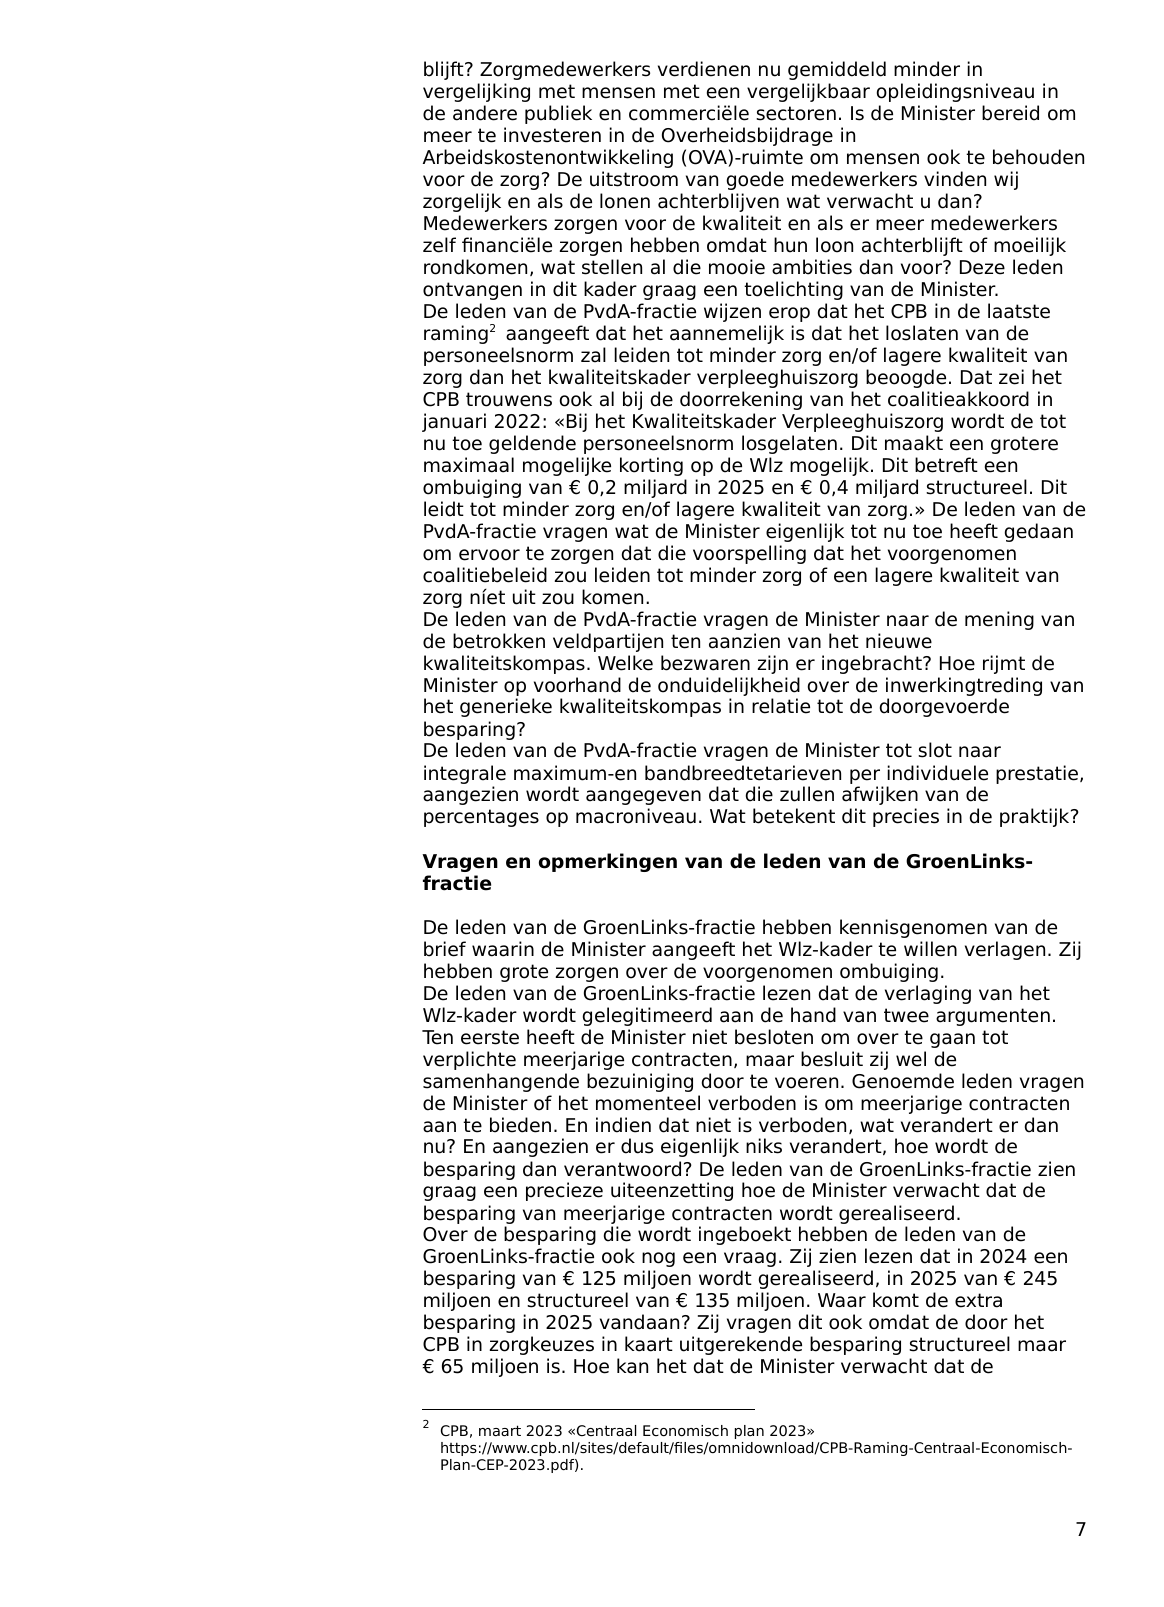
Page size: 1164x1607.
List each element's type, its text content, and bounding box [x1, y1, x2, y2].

text De leden van de PvdA-fractie vragen de Minister tot slot naar integrale maximum-en bandbreedtetarieven per individuele prestatie, aangezien wordt aangegeven dat die zullen afwijken van de percentages op macroniveau. Wat betekent dit precies in de praktijk? [422, 740, 1087, 828]
text De leden van de GroenLinks-fractie hebben kennisgenomen van de brief waarin de Minister aangeeft het Wlz-kader te willen verlagen. Zij hebben grote zorgen over de voorgenomen ombuiging. [422, 917, 1087, 983]
text CPB, maart 2023 «Centraal Economisch plan 2023» https://www.cpb.nl/sites/default/files/omnidownload/CPB-Raming-Centraal-Economisch-Plan-CEP-2023.pdf). [422, 1418, 1087, 1474]
text blijft? Zorgmedewerkers verdienen nu gemiddeld minder in vergelijking met mensen met een vergelijkbaar opleidingsniveau in de andere publiek en commerciële sectoren. Is de Minister bereid om meer te investeren in de Overheidsbijdrage in Arbeidskostenontwikkeling (OVA)-ruimte om mensen ook te behouden voor de zorg? De uitstroom van goede medewerkers vinden wij zorgelijk en als de lonen achterblijven wat verwacht u dan? Medewerkers zorgen voor de kwaliteit en als er meer medewerkers zelf financiële zorgen hebben omdat hun loon achterblijft of moeilijk rondkomen, wat stellen al die mooie ambities dan voor? Deze leden ontvangen in dit kader graag een toelichting van de Minister. [422, 59, 1087, 301]
text De leden van de GroenLinks-fractie lezen dat de verlaging van het Wlz-kader wordt gelegitimeerd aan de hand van twee argumenten. Ten eerste heeft de Minister niet besloten om over te gaan tot verplichte meerjarige contracten, maar besluit zij wel de samenhangende bezuiniging door te voeren. Genoemde leden vragen de Minister of het momenteel verboden is om meerjarige contracten aan te bieden. En indien dat niet is verboden, wat verandert er dan nu? En aangezien er dus eigenlijk niks verandert, hoe wordt de besparing dan verantwoord? De leden van de GroenLinks-fractie zien graag een precieze uiteenzetting hoe de Minister verwacht dat de besparing van meerjarige contracten wordt gerealiseerd. [422, 983, 1087, 1224]
text De leden van de PvdA-fractie vragen de Minister naar de mening van de betrokken veldpartijen ten aanzien van het nieuwe kwaliteitskompas. Welke bezwaren zijn er ingebracht? Hoe rijmt de Minister op voorhand de onduidelijkheid over de inwerkingtreding van het generieke kwaliteitskompas in relatie tot de doorgevoerde besparing? [422, 608, 1087, 740]
subtitle Vragen en opmerkingen van de leden van de GroenLinks-fractie [422, 851, 1087, 894]
text De leden van de PvdA-fractie wijzen erop dat het CPB in de laatste raming aangeeft dat het aannemelijk is dat het loslaten van de personeelsnorm zal leiden tot minder zorg en/of lagere kwaliteit van zorg dan het kwaliteitskader verpleeghuiszorg beoogde. Dat zei het CPB trouwens ook al bij de doorrekening van het coalitieakkoord in januari 2022: «Bij het Kwaliteitskader Verpleeghuiszorg wordt de tot nu toe geldende personeelsnorm losgelaten. Dit maakt een grotere maximaal mogelijke korting op de Wlz mogelijk. Dit betreft een ombuiging van € 0,2 miljard in 2025 en € 0,4 miljard structureel. Dit leidt tot minder zorg en/of lagere kwaliteit van zorg.» De leden van de PvdA-fractie vragen wat de Minister eigenlijk tot nu toe heeft gedaan om ervoor te zorgen dat die voorspelling dat het voorgenomen coalitiebeleid zou leiden tot minder zorg of een lagere kwaliteit van zorg níet uit zou komen. [422, 301, 1087, 608]
text Over de besparing die wordt ingeboekt hebben de leden van de GroenLinks-fractie ook nog een vraag. Zij zien lezen dat in 2024 een besparing van € 125 miljoen wordt gerealiseerd, in 2025 van € 245 miljoen en structureel van € 135 miljoen. Waar komt de extra besparing in 2025 vandaan? Zij vragen dit ook omdat de door het CPB in zorgkeuzes in kaart uitgerekende besparing structureel maar € 65 miljoen is. Hoe kan het dat de Minister verwacht dat de [422, 1224, 1087, 1378]
